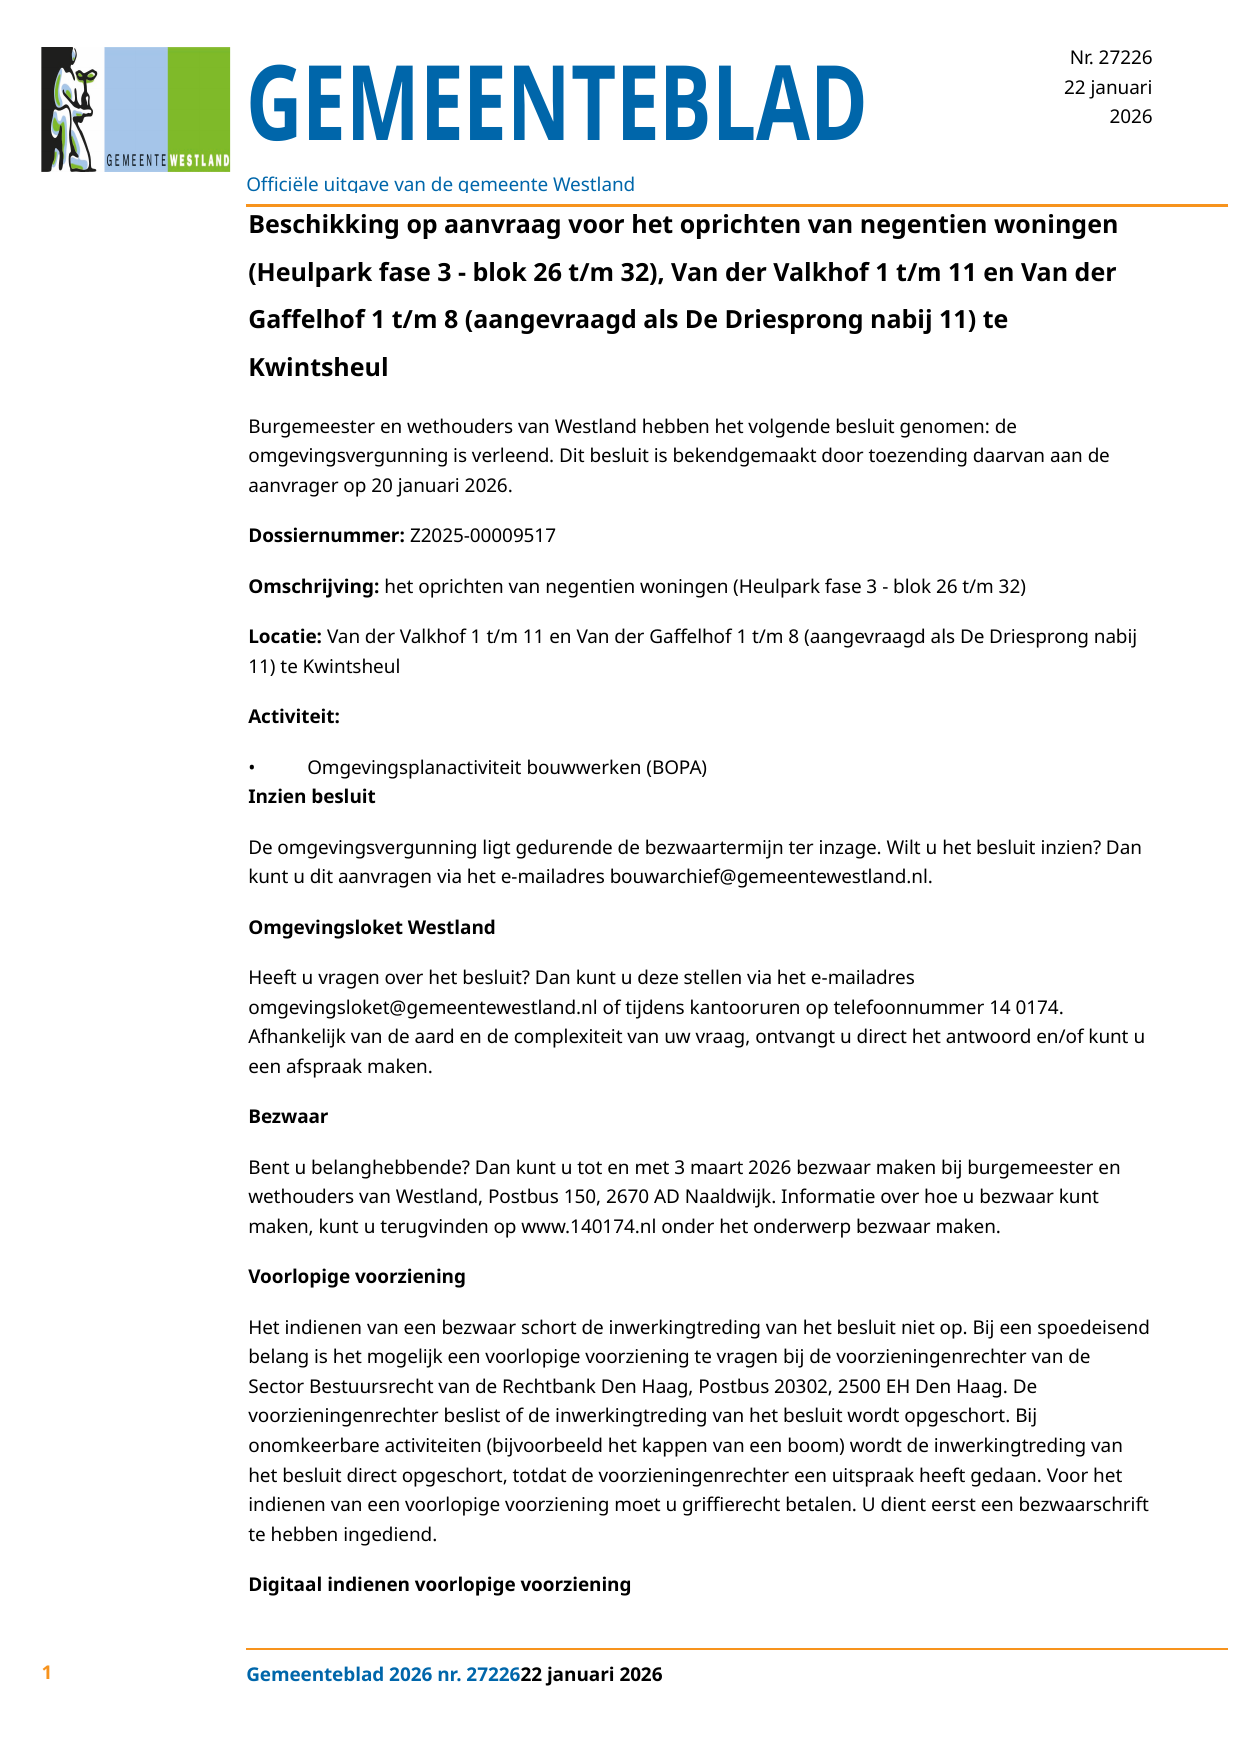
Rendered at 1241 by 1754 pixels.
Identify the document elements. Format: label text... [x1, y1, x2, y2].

text De omgevingsvergunning ligt gedurende de bezwaartermijn ter inzage. Wilt u het besluit inzien? Dan kunt u dit aanvragen via het e-mailadres bouwarchief@gemeentewestland.nl. [248, 834, 1152, 889]
list Omgevingsplanactiviteit bouwwerken (BOPA) [248, 754, 1152, 780]
text Voorlopige voorziening [248, 1263, 1152, 1289]
text Omgevingsloket Westland [248, 914, 1152, 940]
text Heeft u vragen over het besluit? Dan kunt u deze stellen via het e-mailadres omgevingsloket@gemeentewestland.nl of tijdens kantooruren op telefoonnummer 14 0174. Afhankelijk van de aard en de complexiteit van uw vraag, ontvangt u direct het antwoord en/of kunt u een afspraak maken. [248, 964, 1152, 1079]
text Beschikking op aanvraag voor het oprichten van negentien woningen (Heulpark fase 3 - blok 26 t/m 32), Van der Valkhof 1 t/m 11 en Van der Gaffelhof 1 t/m 8 (aangevraagd als De Driesprong nabij 11) te Kwintsheul [248, 207, 1152, 384]
text Bent u belanghebbende? Dan kunt u tot en met 3 maart 2026 bezwaar maken bij burgemeester en wethouders van Westland, Postbus 150, 2670 AD Naaldwijk. Informatie over hoe u bezwaar kunt maken, kunt u terugvinden op www.140174.nl onder het onderwerp bezwaar maken. [248, 1154, 1152, 1239]
text Het indienen van een bezwaar schort de inwerkingtreding van het besluit niet op. Bij een spoedeisend belang is het mogelijk een voorlopige voorziening te vragen bij de voorzieningenrechter van de Sector Bestuursrecht van de Rechtbank Den Haag, Postbus 20302, 2500 EH Den Haag. De voorzieningenrechter beslist of de inwerkingtreding van het besluit wordt opgeschort. Bij onomkeerbare activiteiten (bijvoorbeeld het kappen van een boom) wordt de inwerkingtreding van het besluit direct opgeschort, totdat de voorzieningenrechter een uitspraak heeft gedaan. Voor het indienen van een voorlopige voorziening moet u griffierecht betalen. U dient eerst een bezwaarschrift te hebben ingediend. [248, 1314, 1152, 1547]
text Inzien besluit [248, 783, 1152, 809]
text Activiteit: [248, 703, 1152, 729]
text Locatie: Van der Valkhof 1 t/m 11 en Van der Gaffelhof 1 t/m 8 (aangevraagd als De Driesprong nabij 11) te Kwintsheul [248, 623, 1152, 679]
text Omschrijving: het oprichten van negentien woningen (Heulpark fase 3 - blok 26 t/m 32) [248, 573, 1152, 599]
text Digitaal indienen voorlopige voorziening [248, 1571, 1152, 1597]
text Burgemeester en wethouders van Westland hebben het volgende besluit genomen: de omgevingsvergunning is verleend. Dit besluit is bekendgemaakt door toezending daarvan aan de aanvrager op 20 januari 2026. [248, 413, 1152, 498]
picture [41, 47, 231, 172]
text Bezwaar [248, 1103, 1152, 1129]
text Dossiernummer: Z2025-00009517 [248, 523, 1152, 548]
